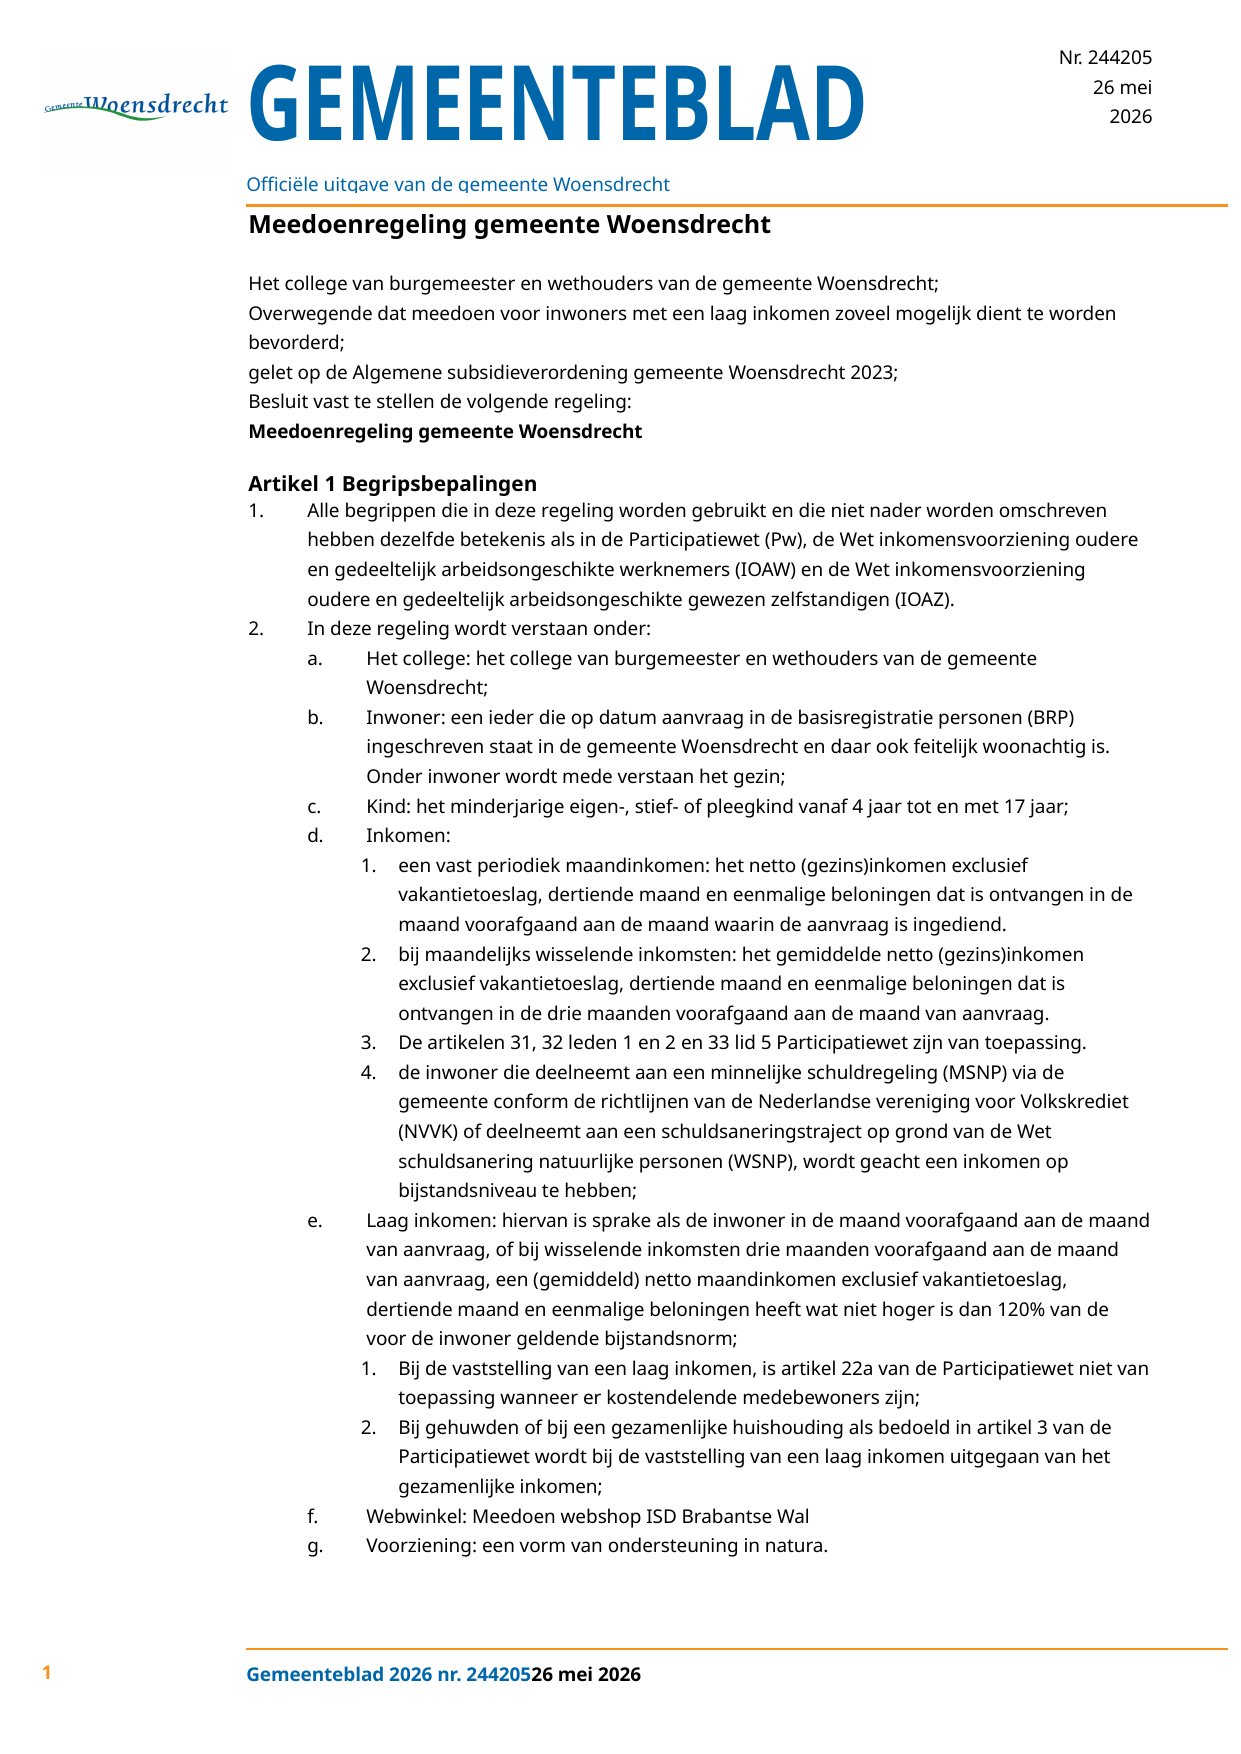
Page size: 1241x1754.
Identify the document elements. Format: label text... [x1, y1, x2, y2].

text Meedoenregeling gemeente Woensdrecht [248, 418, 1152, 444]
list Webwinkel: Meedoen webshop ISD Brabantse Wal [307, 1503, 1152, 1529]
list Bij gehuwden of bij een gezamenlijke huishouding als bedoeld in artikel 3 van de Participatiewet wordt bij de vaststelling van een laag inkomen uitgegaan van het gezamenlijke inkomen; [361, 1414, 1152, 1499]
text Overwegende dat meedoen voor inwoners met een laag inkomen zoveel mogelijk dient te worden bevorderd; [248, 300, 1152, 355]
list Inwoner: een ieder die op datum aanvraag in de basisregistratie personen (BRP) ingeschreven staat in de gemeente Woensdrecht en daar ook feitelijk woonachtig is. Onder inwoner wordt mede verstaan het gezin; [307, 704, 1152, 789]
list bij maandelijks wisselende inkomsten: het gemiddelde netto (gezins)inkomen exclusief vakantietoeslag, dertiende maand en eenmalige beloningen dat is ontvangen in de drie maanden voorafgaand aan de maand van aanvraag. [361, 941, 1152, 1026]
list Laag inkomen: hiervan is sprake als de inwoner in de maand voorafgaand aan de maand van aanvraag, of bij wisselende inkomsten drie maanden voorafgaand aan de maand van aanvraag, een (gemiddeld) netto maandinkomen exclusief vakantietoeslag, dertiende maand en eenmalige beloningen heeft wat niet hoger is dan 120% van de voor de inwoner geldende bijstandsnorm; [307, 1207, 1152, 1351]
text Artikel 1 Begripsbepalingen [248, 469, 1152, 497]
text Besluit vast te stellen de volgende regeling: [248, 389, 1152, 414]
list Kind: het minderjarige eigen-, stief- of pleegkind vanaf 4 jaar tot en met 17 jaar; [307, 793, 1152, 819]
list De artikelen 31, 32 leden 1 en 2 en 33 lid 5 Participatiewet zijn van toepassing. [361, 1029, 1152, 1055]
list Voorziening: een vorm van ondersteuning in natura. [307, 1532, 1152, 1558]
list Inkomen: [307, 822, 1152, 848]
list de inwoner die deelneemt aan een minnelijke schuldregeling (MSNP) via de gemeente conform de richtlijnen van de Nederlandse vereniging voor Volkskrediet (NVVK) of deelneemt aan een schuldsaneringstraject op grond van de Wet schuldsanering natuurlijke personen (WSNP), wordt geacht een inkomen op bijstandsniveau te hebben; [361, 1059, 1152, 1203]
list Alle begrippen die in deze regeling worden gebruikt en die niet nader worden omschreven hebben dezelfde betekenis als in de Participatiewet (Pw), de Wet inkomensvoorziening oudere en gedeeltelijk arbeidsongeschikte werknemers (IOAW) en de Wet inkomensvoorziening oudere en gedeeltelijk arbeidsongeschikte gewezen zelfstandigen (IOAZ). [248, 497, 1152, 612]
list een vast periodiek maandinkomen: het netto (gezins)inkomen exclusief vakantietoeslag, dertiende maand en eenmalige beloningen dat is ontvangen in de maand voorafgaand aan de maand waarin de aanvraag is ingediend. [361, 852, 1152, 937]
picture [41, 47, 231, 172]
text Meedoenregeling gemeente Woensdrecht [248, 207, 1152, 241]
text Het college van burgemeester en wethouders van de gemeente Woensdrecht; [248, 270, 1152, 296]
list In deze regeling wordt verstaan onder: [248, 615, 1152, 641]
list Bij de vaststelling van een laag inkomen, is artikel 22a van de Participatiewet niet van toepassing wanneer er kostendelende medebewoners zijn; [361, 1355, 1152, 1410]
list Het college: het college van burgemeester en wethouders van de gemeente Woensdrecht; [307, 645, 1152, 700]
text gelet op de Algemene subsidieverordening gemeente Woensdrecht 2023; [248, 359, 1152, 385]
